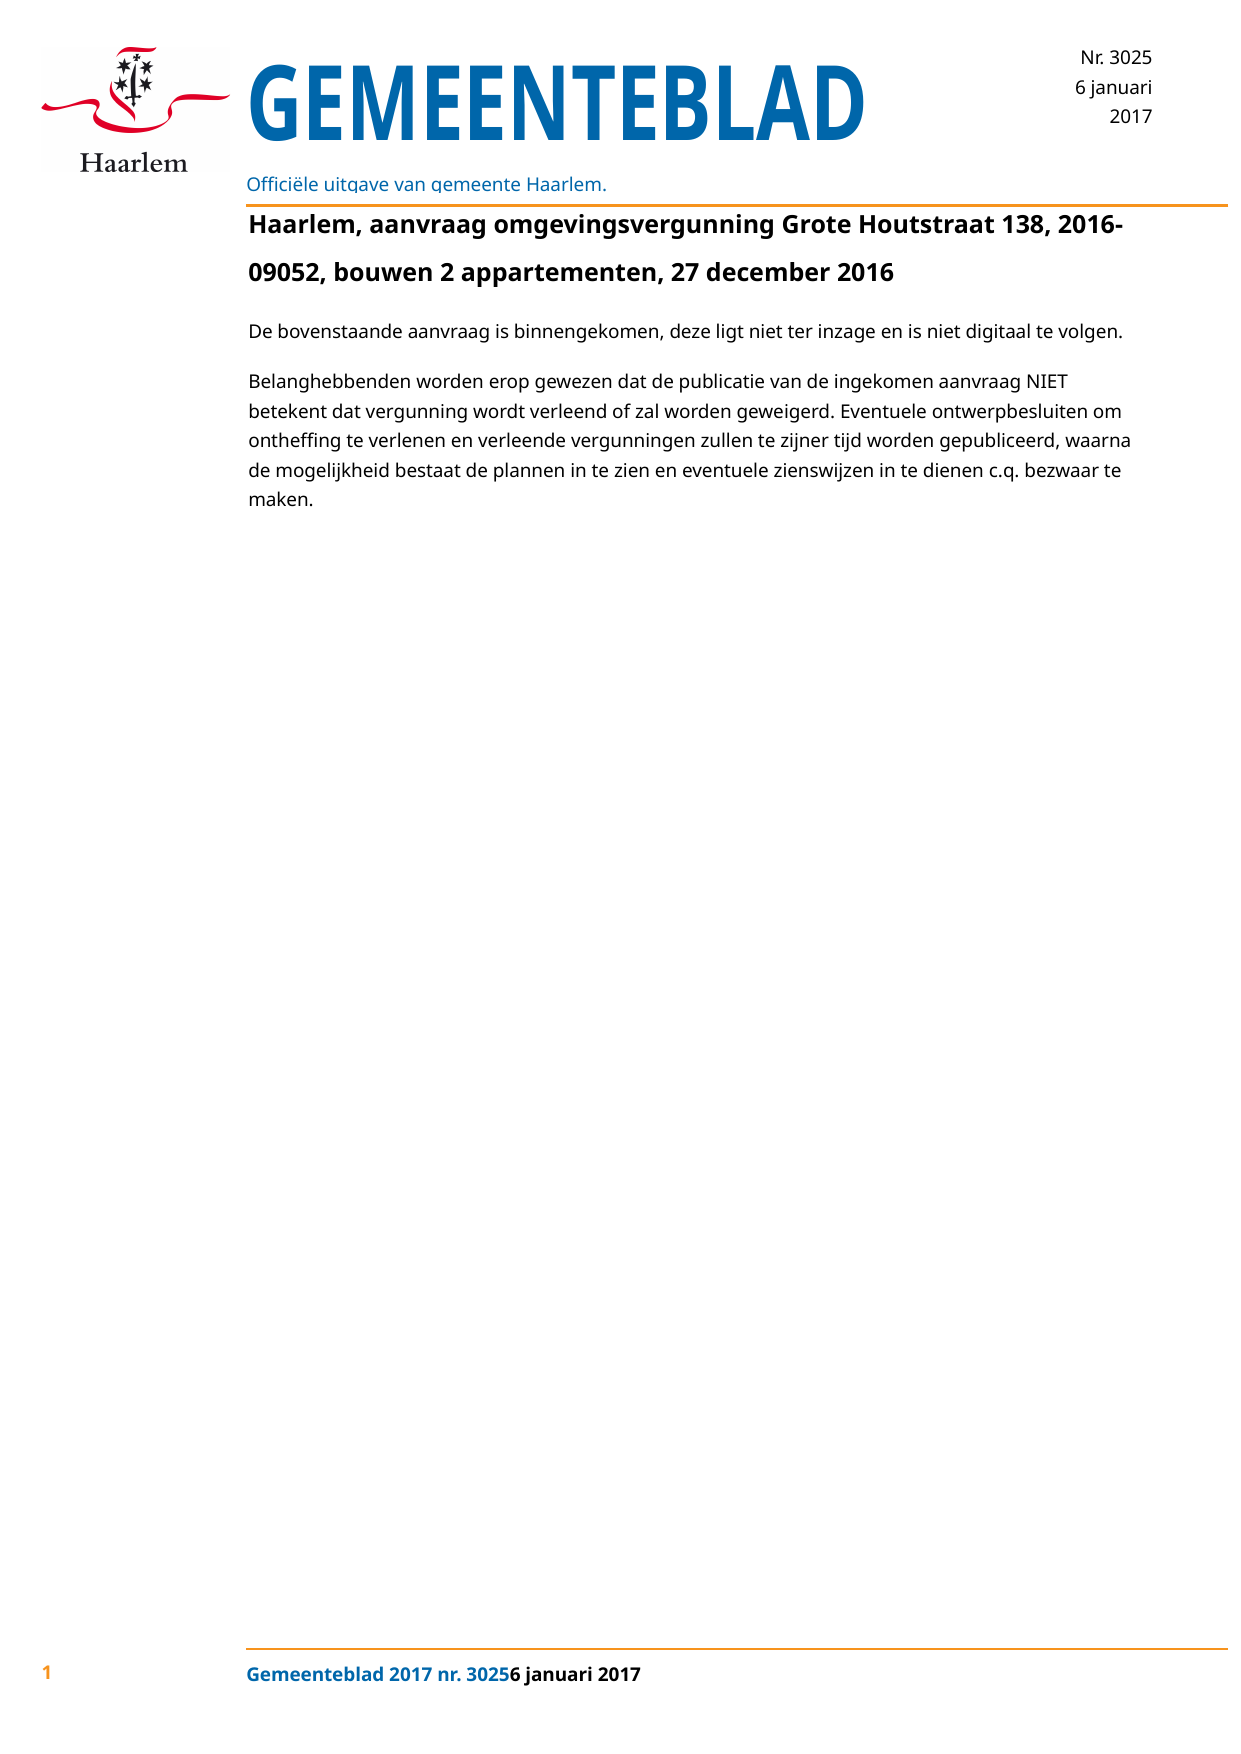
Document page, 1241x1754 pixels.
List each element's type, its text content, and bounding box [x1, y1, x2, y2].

text Belanghebbenden worden erop gewezen dat de publicatie van de ingekomen aanvraag NIET betekent dat vergunning wordt verleend of zal worden geweigerd. Eventuele ontwerpbesluiten om ontheffing te verlenen en verleende vergunningen zullen te zijner tijd worden gepubliceerd, waarna de mogelijkheid bestaat de plannen in te zien en eventuele zienswijzen in te dienen c.q. bezwaar te maken. [248, 368, 1152, 512]
text De bovenstaande aanvraag is binnengekomen, deze ligt niet ter inzage en is niet digitaal te volgen. [248, 318, 1152, 344]
text Haarlem, aanvraag omgevingsvergunning Grote Houtstraat 138, 2016-09052, bouwen 2 appartementen, 27 december 2016 [248, 207, 1152, 288]
picture [41, 47, 231, 172]
